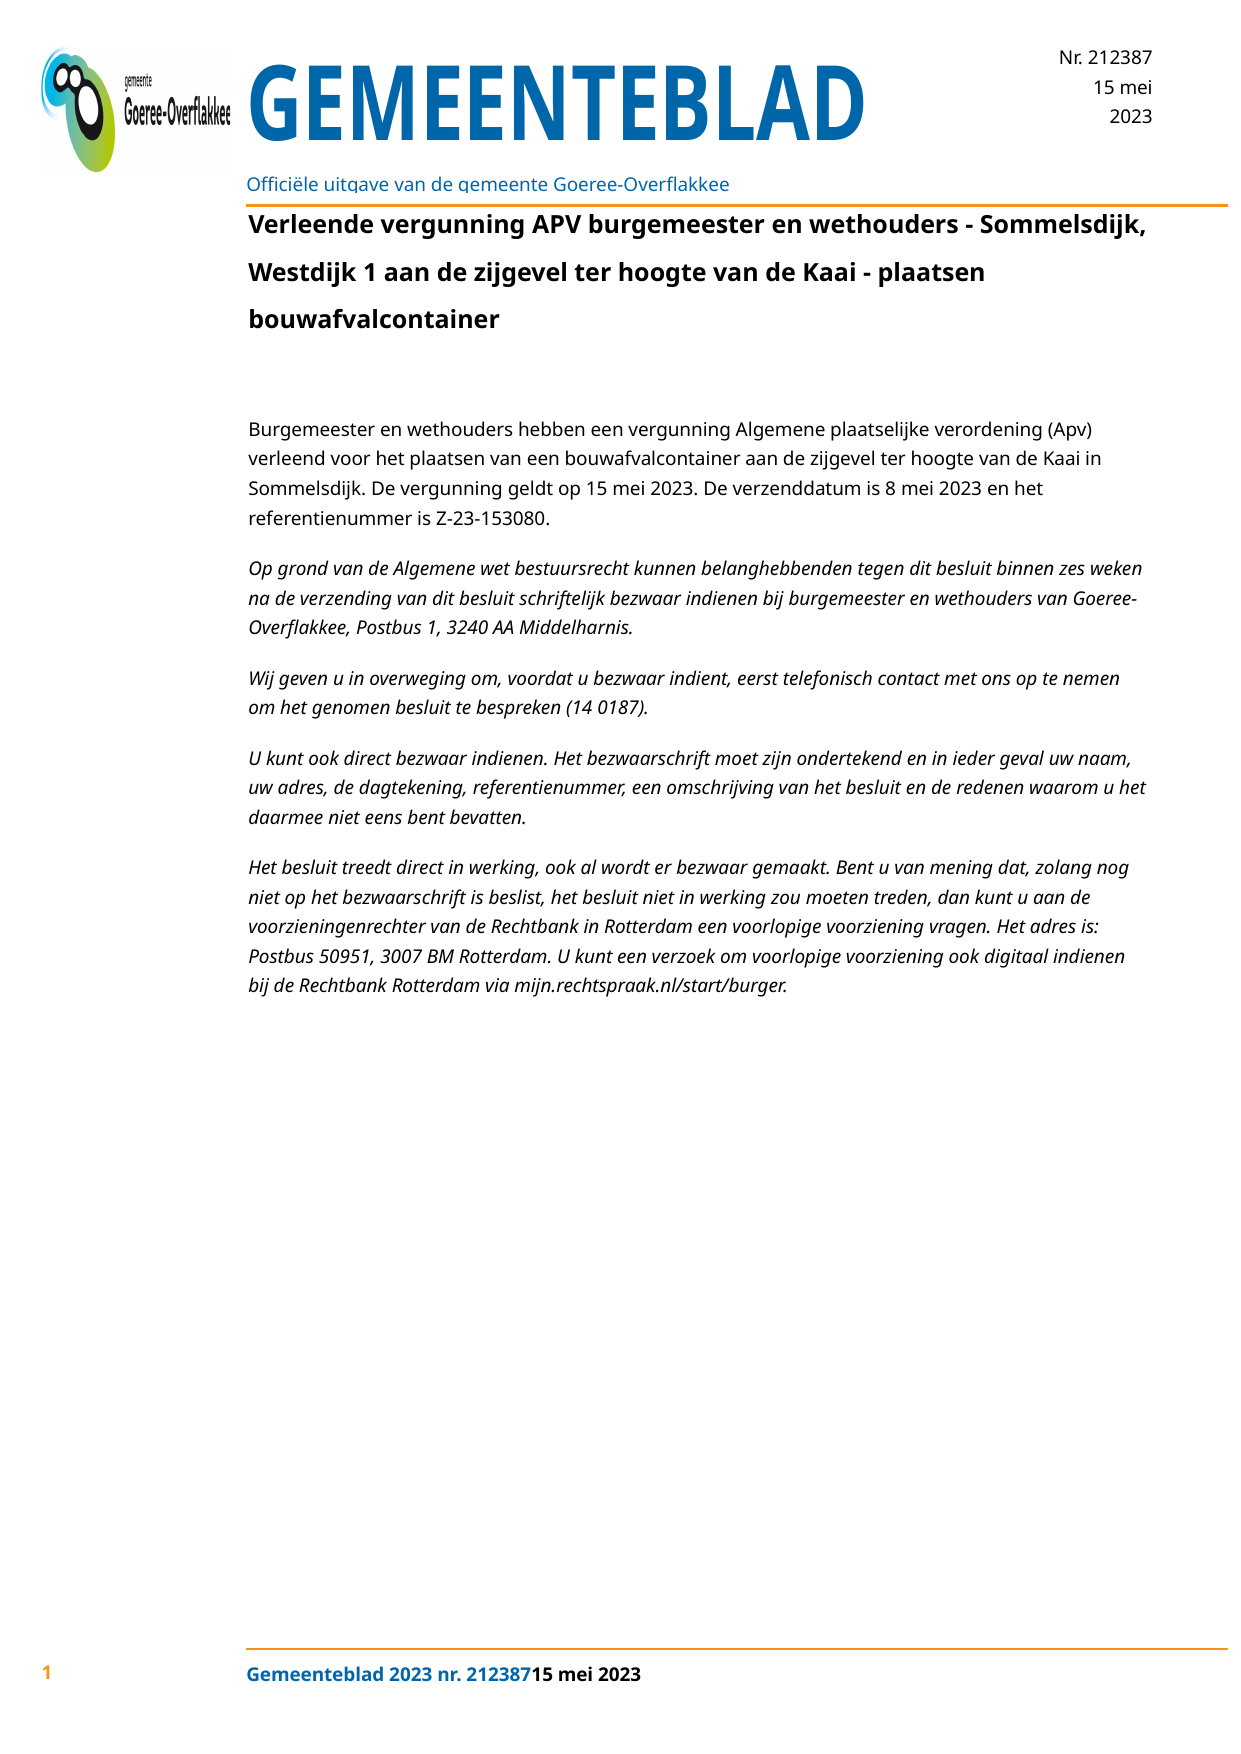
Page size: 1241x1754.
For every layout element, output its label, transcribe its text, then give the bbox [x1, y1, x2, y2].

text U kunt ook direct bezwaar indienen. Het bezwaarschrift moet zijn ondertekend en in ieder geval uw naam, uw adres, de dagtekening, referentienummer, een omschrijving van het besluit en de redenen waarom u het daarmee niet eens bent bevatten. [248, 745, 1152, 829]
text Op grond van de Algemene wet bestuursrecht kunnen belanghebbenden tegen dit besluit binnen zes weken na de verzending van dit besluit schriftelijk bezwaar indienen bij burgemeester en wethouders van Goeree-Overflakkee, Postbus 1, 3240 AA Middelharnis. [248, 555, 1152, 640]
text Burgemeester en wethouders hebben een vergunning Algemene plaatselijke verordening (Apv) verleend voor het plaatsen van een bouwafvalcontainer aan de zijgevel ter hoogte van de Kaai in Sommelsdijk. De vergunning geldt op 15 mei 2023. De verzenddatum is 8 mei 2023 en het referentienummer is Z-23-153080. [248, 416, 1152, 530]
text Wij geven u in overweging om, voordat u bezwaar indient, eerst telefonisch contact met ons op te nemen om het genomen besluit te bespreken (14 0187). [248, 665, 1152, 720]
text Het besluit treedt direct in werking, ook al wordt er bezwaar gemaakt. Bent u van mening dat, zolang nog niet op het bezwaarschrift is beslist, het besluit niet in werking zou moeten treden, dan kunt u aan de voorzieningenrechter van de Rechtbank in Rotterdam een voorlopige voorziening vragen. Het adres is: Postbus 50951, 3007 BM Rotterdam. U kunt een verzoek om voorlopige voorziening ook digitaal indienen bij de Rechtbank Rotterdam via mijn.rechtspraak.nl/start/burger. [248, 854, 1152, 998]
picture [41, 47, 231, 172]
text Verleende vergunning APV burgemeester en wethouders - Sommelsdijk, Westdijk 1 aan de zijgevel ter hoogte van de Kaai - plaatsen bouwafvalcontainer [248, 207, 1152, 336]
